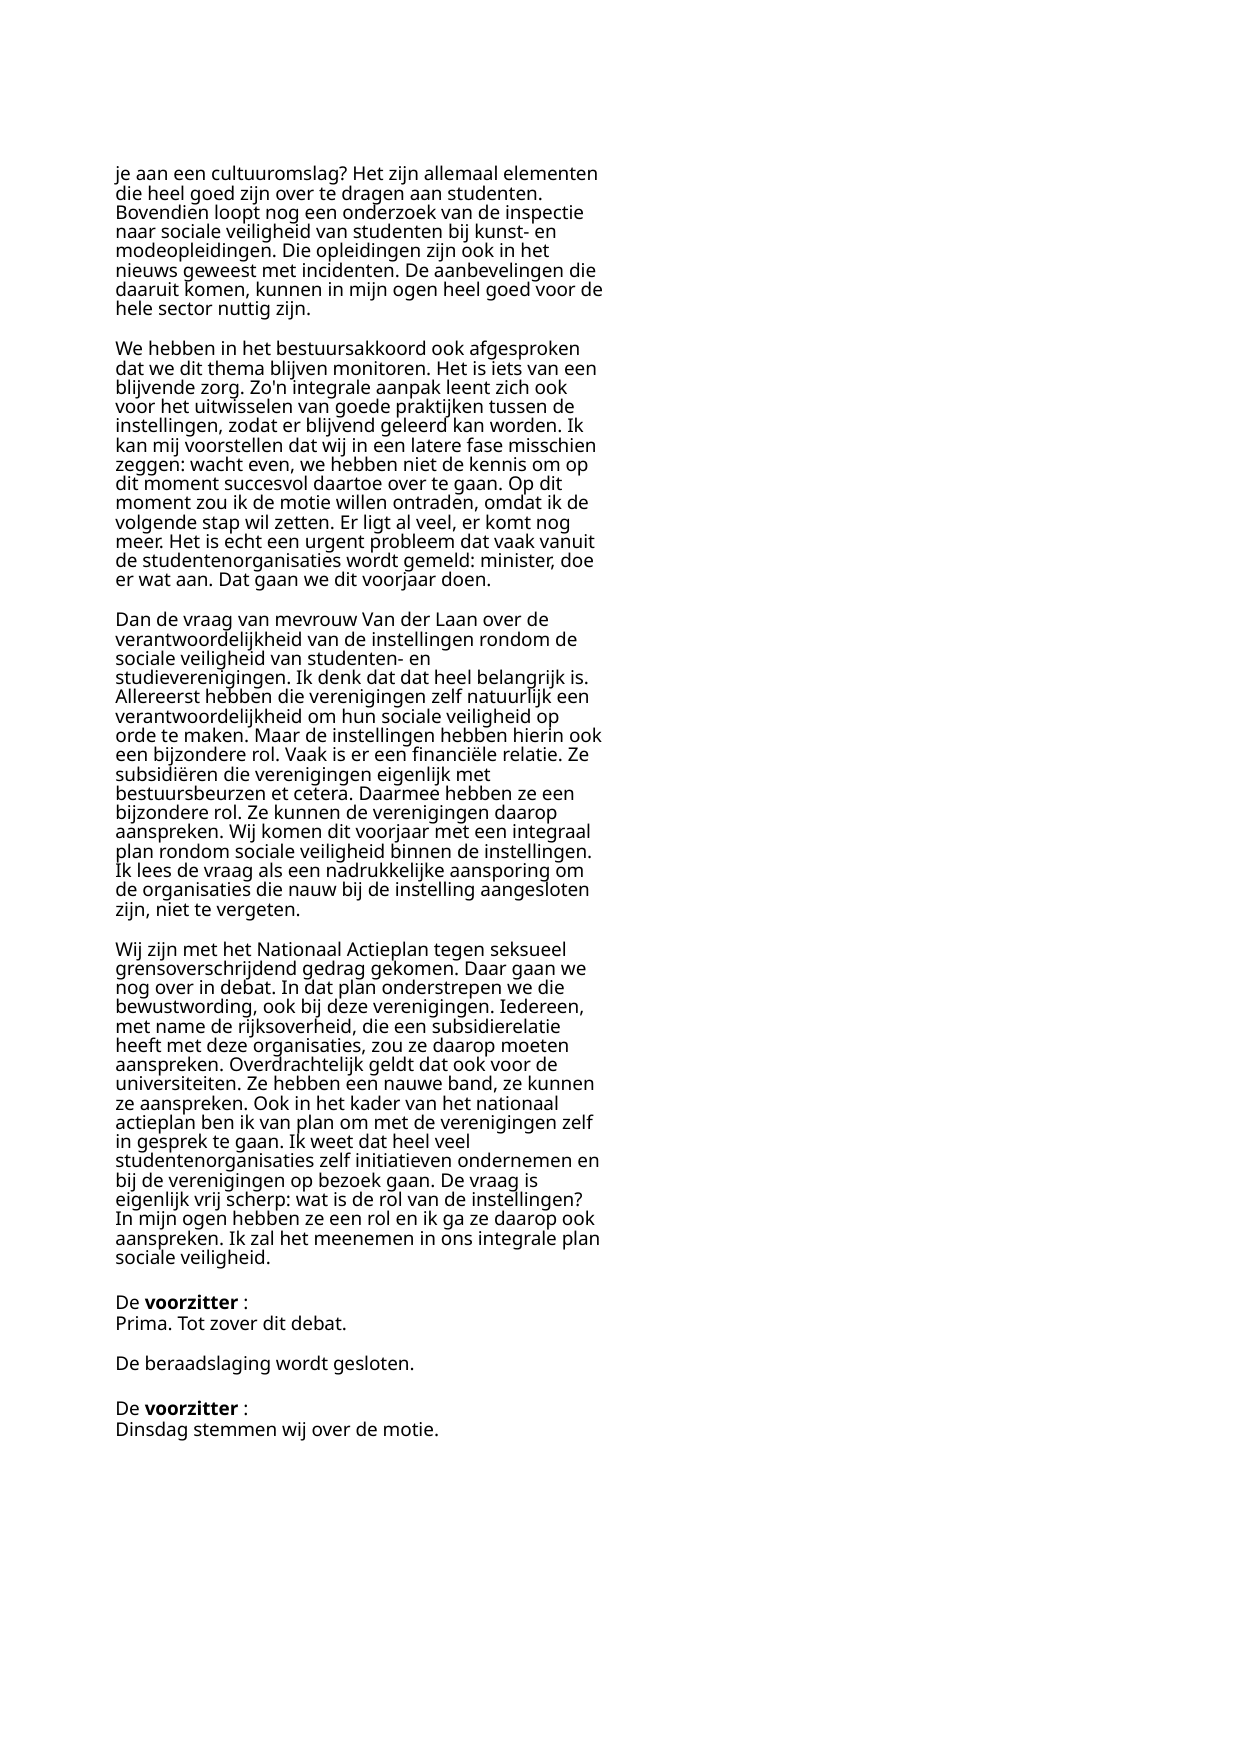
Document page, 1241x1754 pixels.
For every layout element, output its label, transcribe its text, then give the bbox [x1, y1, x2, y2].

text De voorzitter : [115, 1289, 605, 1315]
text Dinsdag stemmen wij over de motie. [115, 1421, 605, 1440]
text Wij zijn met het Nationaal Actieplan tegen seksueel grensoverschrijdend gedrag gekomen. Daar gaan we nog over in debat. In dat plan onderstrepen we die bewustwording, ook bij deze verenigingen. Iedereen, met name de rijksoverheid, die een subsidierelatie heeft met deze organisaties, zou ze daarop moeten aanspreken. Overdrachtelijk geldt dat ook voor de universiteiten. Ze hebben een nauwe band, ze kunnen ze aanspreken. Ook in het kader van het nationaal actieplan ben ik van plan om met de verenigingen zelf in gesprek te gaan. Ik weet dat heel veel studentenorganisaties zelf initiatieven ondernemen en bij de verenigingen op bezoek gaan. De vraag is eigenlijk vrij scherp: wat is de rol van de instellingen? In mijn ogen hebben ze een rol en ik ga ze daarop ook aanspreken. Ik zal het meenemen in ons integrale plan sociale veiligheid. [115, 941, 605, 1268]
text je aan een cultuuromslag? Het zijn allemaal elementen die heel goed zijn over te dragen aan studenten. Bovendien loopt nog een onderzoek van de inspectie naar sociale veiligheid van studenten bij kunst- en modeopleidingen. Die opleidingen zijn ook in het nieuws geweest met incidenten. De aanbevelingen die daaruit komen, kunnen in mijn ogen heel goed voor de hele sector nuttig zijn. [115, 165, 605, 319]
text We hebben in het bestuursakkoord ook afgesproken dat we dit thema blijven monitoren. Het is iets van een blijvende zorg. Zo'n integrale aanpak leent zich ook voor het uitwisselen van goede praktijken tussen de instellingen, zodat er blijvend geleerd kan worden. Ik kan mij voorstellen dat wij in een latere fase misschien zeggen: wacht even, we hebben niet de kennis om op dit moment succesvol daartoe over te gaan. Op dit moment zou ik de motie willen ontraden, omdat ik de volgende stap wil zetten. Er ligt al veel, er komt nog meer. Het is echt een urgent probleem dat vaak vanuit de studentenorganisaties wordt gemeld: minister, doe er wat aan. Dat gaan we dit voorjaar doen. [115, 340, 605, 591]
text De beraadslaging wordt gesloten. [115, 1355, 605, 1374]
text Dan de vraag van mevrouw Van der Laan over de verantwoordelijkheid van de instellingen rondom de sociale veiligheid van studenten- en studieverenigingen. Ik denk dat dat heel belangrijk is. Allereerst hebben die verenigingen zelf natuurlijk een verantwoordelijkheid om hun sociale veiligheid op orde te maken. Maar de instellingen hebben hierin ook een bijzondere rol. Vaak is er een financiële relatie. Ze subsidiëren die verenigingen eigenlijk met bestuursbeurzen et cetera. Daarmee hebben ze een bijzondere rol. Ze kunnen de verenigingen daarop aanspreken. Wij komen dit voorjaar met een integraal plan rondom sociale veiligheid binnen de instellingen. Ik lees de vraag als een nadrukkelijke aansporing om de organisaties die nauw bij de instelling aangesloten zijn, niet te vergeten. [115, 611, 605, 920]
text Prima. Tot zover dit debat. [115, 1315, 605, 1334]
text De voorzitter : [115, 1395, 605, 1421]
